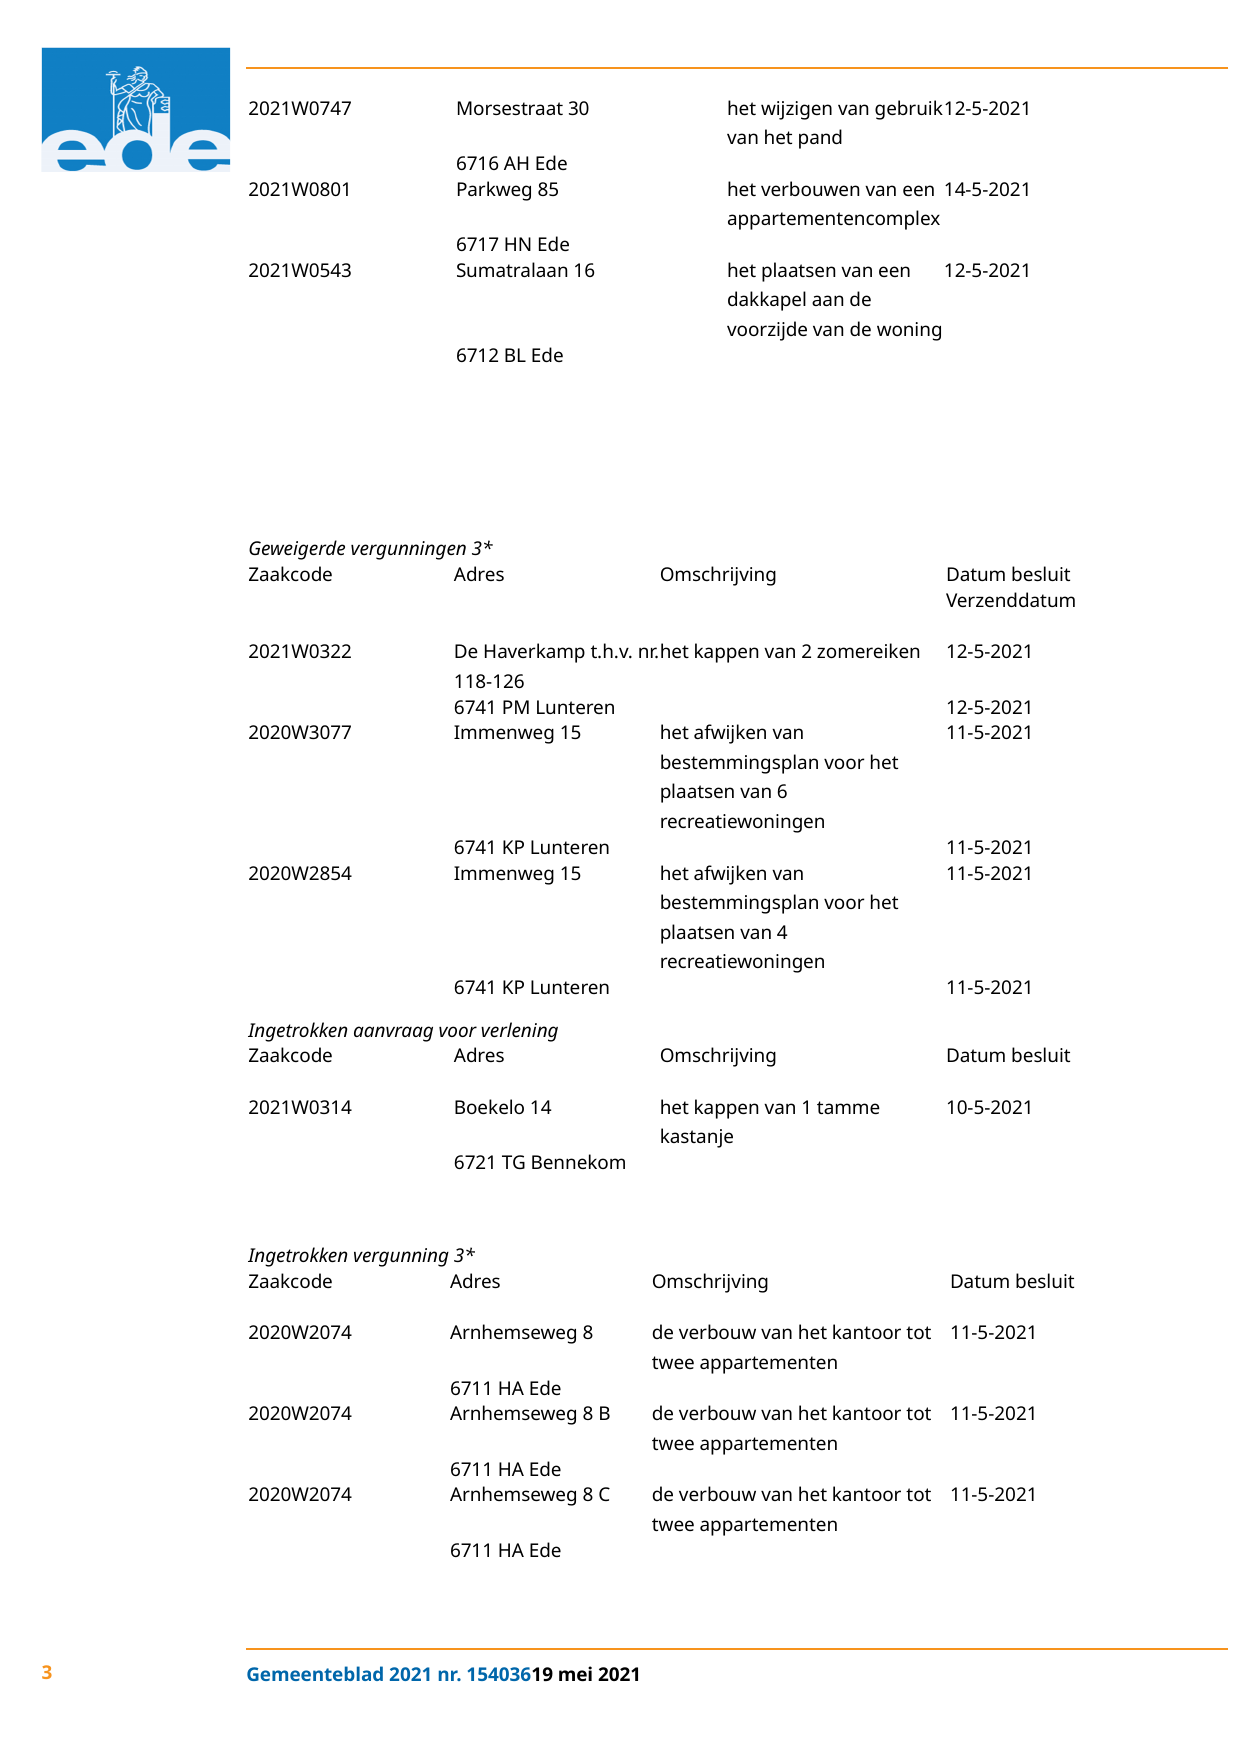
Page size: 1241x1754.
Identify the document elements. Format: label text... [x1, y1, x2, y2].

table_cell 2020W2854 [248, 860, 454, 974]
picture [41, 47, 231, 172]
table_cell Parkweg 85 [456, 176, 727, 231]
table_cell 6712 BL Ede [456, 342, 727, 367]
table_cell 6711 HA Ede [450, 1456, 652, 1482]
table_cell [454, 613, 659, 638]
table_cell 11-5-2021 [946, 974, 1152, 1000]
table_cell 12-5-2021 [946, 694, 1152, 719]
table_cell [248, 342, 456, 367]
table_header Datum besluit [950, 1268, 1152, 1294]
table_cell 6711 HA Ede [450, 1375, 652, 1401]
table_cell [950, 1537, 1152, 1563]
table_cell Sumatralaan 16 [456, 257, 727, 342]
table_cell Morsestraat 30 [456, 95, 727, 150]
table_cell 11-5-2021 [946, 834, 1152, 860]
table_cell 2021W0314 [248, 1094, 454, 1149]
table_cell [660, 1149, 946, 1175]
table_cell [248, 231, 456, 257]
table_cell 6741 PM Lunteren [454, 694, 659, 719]
table_cell het verbouwen van een appartementencomplex [727, 176, 944, 231]
table_cell 12-5-2021 [946, 639, 1152, 694]
table_header Datum besluit [946, 1043, 1152, 1068]
table_cell [660, 613, 946, 638]
table_cell 2021W0747 [248, 95, 456, 150]
table_cell [660, 587, 946, 613]
table_cell Immenweg 15 [454, 860, 659, 974]
table_cell Arnhemseweg 8 C [450, 1482, 652, 1537]
table_cell [944, 342, 1152, 367]
table_cell [946, 1068, 1152, 1094]
table_cell [248, 1537, 450, 1563]
table_cell Arnhemseweg 8 B [450, 1401, 652, 1456]
table_header Datum besluit [946, 561, 1152, 587]
table_cell 2020W3077 [248, 720, 454, 834]
table_cell Boekelo 14 [454, 1094, 659, 1149]
table_cell 6711 HA Ede [450, 1537, 652, 1563]
table_cell [454, 587, 659, 613]
table_cell het kappen van 1 tamme kastanje [660, 1094, 946, 1149]
table_cell [727, 150, 944, 176]
table_cell Verzenddatum [946, 587, 1152, 613]
table_cell 2021W0801 [248, 176, 456, 231]
table_cell [248, 1456, 450, 1482]
table_cell 11-5-2021 [950, 1320, 1152, 1375]
table_cell 10-5-2021 [946, 1094, 1152, 1149]
table_cell 11-5-2021 [950, 1401, 1152, 1456]
table_cell het kappen van 2 zomereiken [660, 639, 946, 694]
table_header Omschrijving [660, 1043, 946, 1068]
table_cell de verbouw van het kantoor tot twee appartementen [652, 1401, 950, 1456]
text Ingetrokken vergunning 3* [248, 1242, 1152, 1268]
table_cell het afwijken van bestemmingsplan voor het plaatsen van 6 recreatiewoningen [660, 720, 946, 834]
table_cell [248, 613, 454, 638]
table_cell [727, 342, 944, 367]
table_header Adres [450, 1268, 652, 1294]
table_cell 2021W0322 [248, 639, 454, 694]
table_cell [652, 1456, 950, 1482]
table_cell de verbouw van het kantoor tot twee appartementen [652, 1482, 950, 1537]
table_cell 2020W2074 [248, 1482, 450, 1537]
table_header Omschrijving [652, 1268, 950, 1294]
table_cell 11-5-2021 [946, 860, 1152, 974]
table_cell [950, 1375, 1152, 1401]
table_cell [248, 1375, 450, 1401]
table_cell [454, 1068, 659, 1094]
table_cell 14-5-2021 [944, 176, 1152, 231]
table_cell 6741 KP Lunteren [454, 974, 659, 1000]
table_cell [950, 1456, 1152, 1482]
table_header Zaakcode [248, 561, 454, 587]
table_cell [660, 974, 946, 1000]
table_cell 6716 AH Ede [456, 150, 727, 176]
table_cell 12-5-2021 [944, 95, 1152, 150]
table_cell [248, 694, 454, 719]
table_cell Immenweg 15 [454, 720, 659, 834]
table_cell het wijzigen van gebruik van het pand [727, 95, 944, 150]
table_cell [248, 834, 454, 860]
table_cell 2020W2074 [248, 1320, 450, 1375]
table_header Zaakcode [248, 1268, 450, 1294]
table_cell 11-5-2021 [950, 1482, 1152, 1537]
table_cell [652, 1375, 950, 1401]
table_cell [450, 1294, 652, 1319]
text Ingetrokken aanvraag voor verlening [248, 1017, 1152, 1042]
table_cell [248, 150, 456, 176]
table_cell [248, 974, 454, 1000]
table_header Omschrijving [660, 561, 946, 587]
table_cell 2021W0543 [248, 257, 456, 342]
table_cell 6717 HN Ede [456, 231, 727, 257]
table_cell [950, 1294, 1152, 1319]
table_cell [946, 1149, 1152, 1175]
table_cell 12-5-2021 [944, 257, 1152, 342]
table_cell [727, 231, 944, 257]
table_cell 6721 TG Bennekom [454, 1149, 659, 1175]
table_cell [660, 834, 946, 860]
table_header Zaakcode [248, 1043, 454, 1068]
table_cell De Haverkamp t.h.v. nr. 118-126 [454, 639, 659, 694]
table_cell [652, 1537, 950, 1563]
text Geweigerde vergunningen 3* [248, 536, 1152, 561]
table_cell [248, 1149, 454, 1175]
table_header Adres [454, 561, 659, 587]
table_cell 11-5-2021 [946, 720, 1152, 834]
table_cell [652, 1294, 950, 1319]
table_cell [946, 613, 1152, 638]
table_cell [248, 1068, 454, 1094]
table_cell [660, 1068, 946, 1094]
table_cell [248, 587, 454, 613]
table_cell 2020W2074 [248, 1401, 450, 1456]
table_cell het plaatsen van een dakkapel aan de voorzijde van de woning [727, 257, 944, 342]
table_cell [660, 694, 946, 719]
table_cell Arnhemseweg 8 [450, 1320, 652, 1375]
table_cell het afwijken van bestemmingsplan voor het plaatsen van 4 recreatiewoningen [660, 860, 946, 974]
table_cell [248, 1294, 450, 1319]
table_cell [944, 231, 1152, 257]
table_cell de verbouw van het kantoor tot twee appartementen [652, 1320, 950, 1375]
table_cell 6741 KP Lunteren [454, 834, 659, 860]
table_cell [944, 150, 1152, 176]
table_header Adres [454, 1043, 659, 1068]
